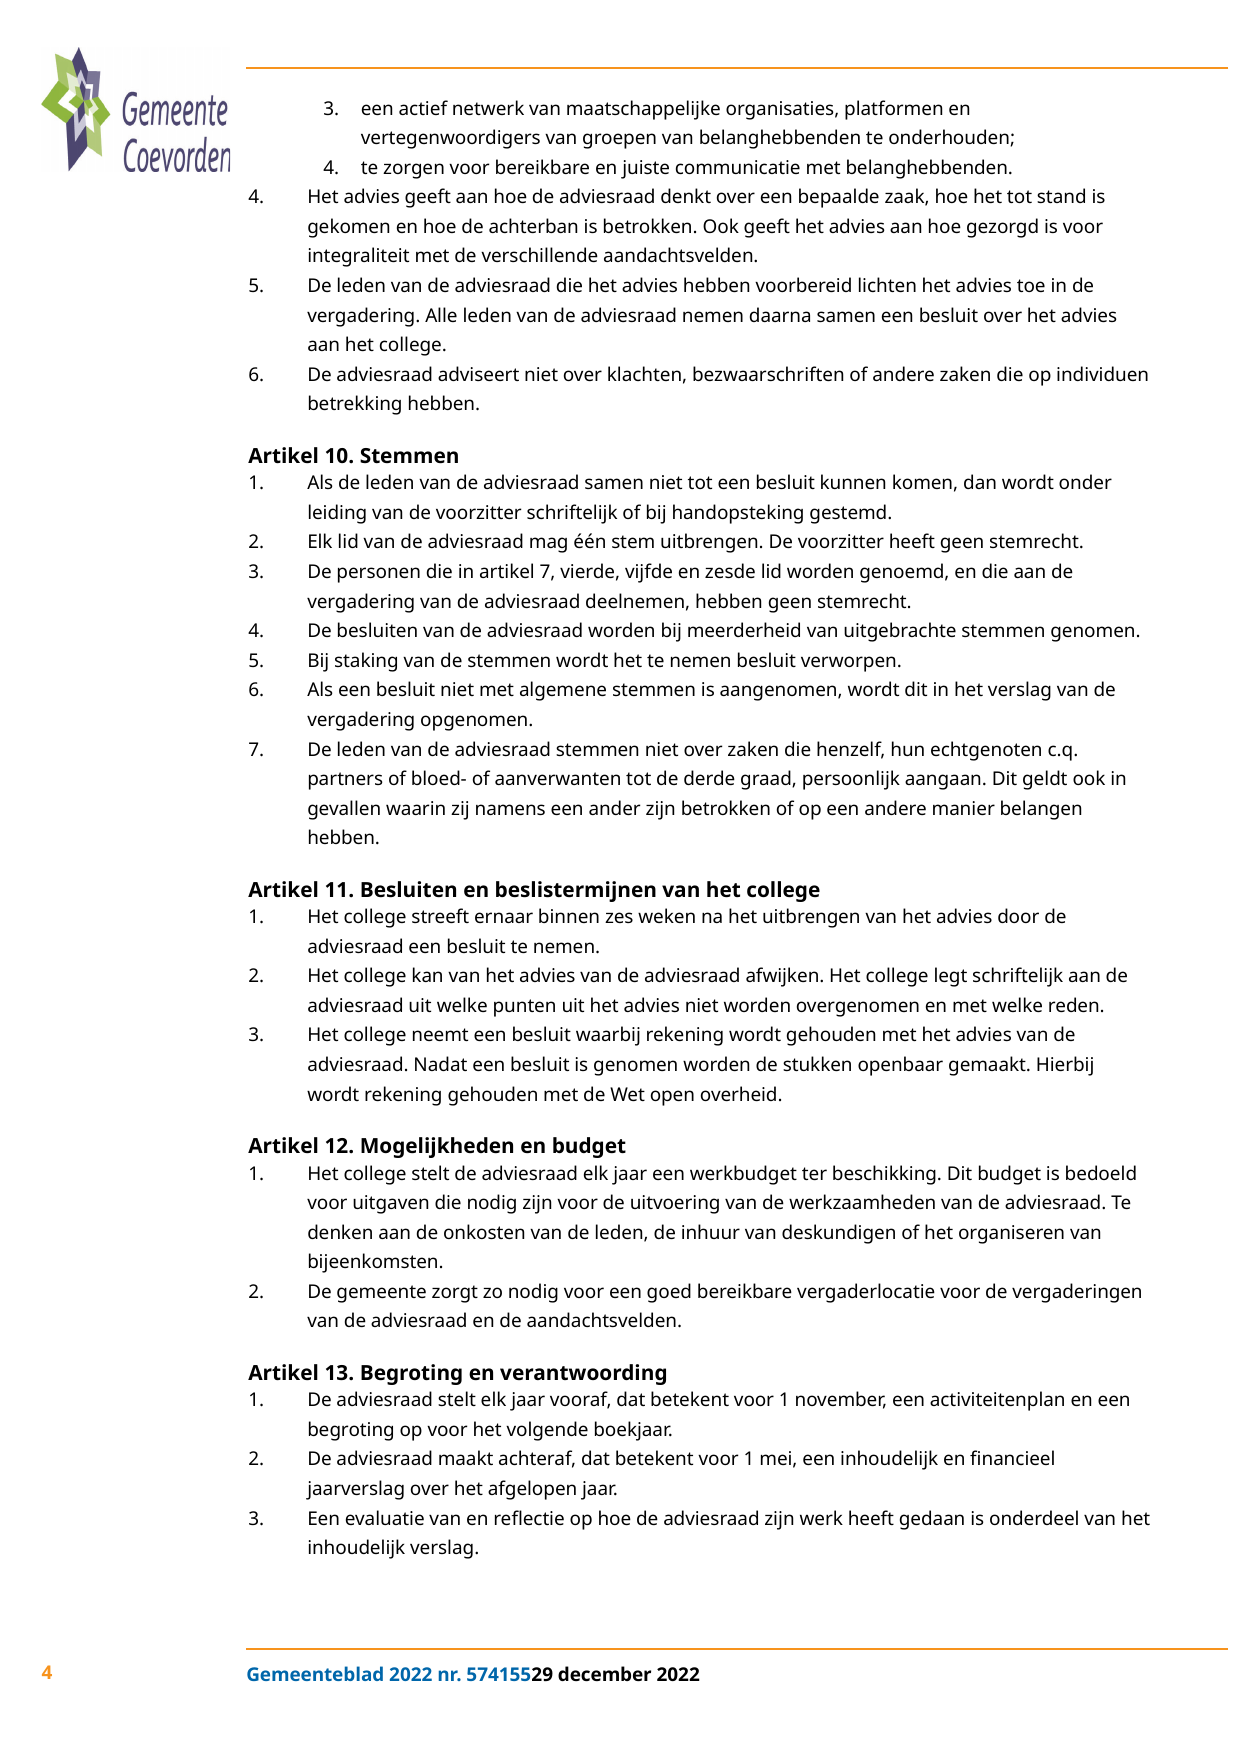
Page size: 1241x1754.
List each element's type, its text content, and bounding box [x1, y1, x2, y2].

list De leden van de adviesraad stemmen niet over zaken die henzelf, hun echtgenoten c.q. partners of bloed- of aanverwanten tot de derde graad, persoonlijk aangaan. Dit geldt ook in gevallen waarin zij namens een ander zijn betrokken of op een andere manier belangen hebben. [248, 736, 1152, 850]
text Artikel 13. Begroting en verantwoording [248, 1358, 1152, 1386]
list Het college streeft ernaar binnen zes weken na het uitbrengen van het advies door de adviesraad een besluit te nemen. [248, 903, 1152, 959]
list De adviesraad maakt achteraf, dat betekent voor 1 mei, een inhoudelijk en financieel jaarverslag over het afgelopen jaar. [248, 1446, 1152, 1501]
text Artikel 10. Stemmen [248, 441, 1152, 469]
list Het college kan van het advies van de adviesraad afwijken. Het college legt schriftelijk aan de adviesraad uit welke punten uit het advies niet worden overgenomen en met welke reden. [248, 962, 1152, 1018]
list De leden van de adviesraad die het advies hebben voorbereid lichten het advies toe in de vergadering. Alle leden van de adviesraad nemen daarna samen een besluit over het advies aan het college. [248, 272, 1152, 357]
list De gemeente zorgt zo nodig voor een goed bereikbare vergaderlocatie voor de vergaderingen van de adviesraad en de aandachtsvelden. [248, 1278, 1152, 1333]
list Het college neemt een besluit waarbij rekening wordt gehouden met het advies van de adviesraad. Nadat een besluit is genomen worden de stukken openbaar gemaakt. Hierbij wordt rekening gehouden met de Wet open overheid. [248, 1022, 1152, 1107]
list De besluiten van de adviesraad worden bij meerderheid van uitgebrachte stemmen genomen. [248, 617, 1152, 643]
list Als de leden van de adviesraad samen niet tot een besluit kunnen komen, dan wordt onder leiding van de voorzitter schriftelijk of bij handopsteking gestemd. [248, 469, 1152, 525]
list Een evaluatie van en reflectie op hoe de adviesraad zijn werk heeft gedaan is onderdeel van het inhoudelijk verslag. [248, 1505, 1152, 1560]
list De personen die in artikel 7, vierde, vijfde en zesde lid worden genoemd, en die aan de vergadering van de adviesraad deelnemen, hebben geen stemrecht. [248, 558, 1152, 613]
list Het advies geeft aan hoe de adviesraad denkt over een bepaalde zaak, hoe het tot stand is gekomen en hoe de achterban is betrokken. Ook geeft het advies aan hoe gezorgd is voor integraliteit met de verschillende aandachtsvelden. [248, 183, 1152, 268]
list Elk lid van de adviesraad mag één stem uitbrengen. De voorzitter heeft geen stemrecht. [248, 529, 1152, 554]
text Artikel 11. Besluiten en beslistermijnen van het college [248, 875, 1152, 903]
text Artikel 12. Mogelijkheden en budget [248, 1131, 1152, 1160]
list te zorgen voor bereikbare en juiste communicatie met belanghebbenden. [323, 154, 1152, 180]
picture [41, 47, 231, 172]
list Bij staking van de stemmen wordt het te nemen besluit verworpen. [248, 647, 1152, 673]
list Het college stelt de adviesraad elk jaar een werkbudget ter beschikking. Dit budget is bedoeld voor uitgaven die nodig zijn voor de uitvoering van de werkzaamheden van de adviesraad. Te denken aan de onkosten van de leden, de inhuur van deskundigen of het organiseren van bijeenkomsten. [248, 1160, 1152, 1274]
list Als een besluit niet met algemene stemmen is aangenomen, wordt dit in het verslag van de vergadering opgenomen. [248, 677, 1152, 732]
list De adviesraad stelt elk jaar vooraf, dat betekent voor 1 november, een activiteitenplan en een begroting op voor het volgende boekjaar. [248, 1386, 1152, 1442]
list een actief netwerk van maatschappelijke organisaties, platformen en vertegenwoordigers van groepen van belanghebbenden te onderhouden; [323, 95, 1152, 150]
list De adviesraad adviseert niet over klachten, bezwaarschriften of andere zaken die op individuen betrekking hebben. [248, 361, 1152, 416]
